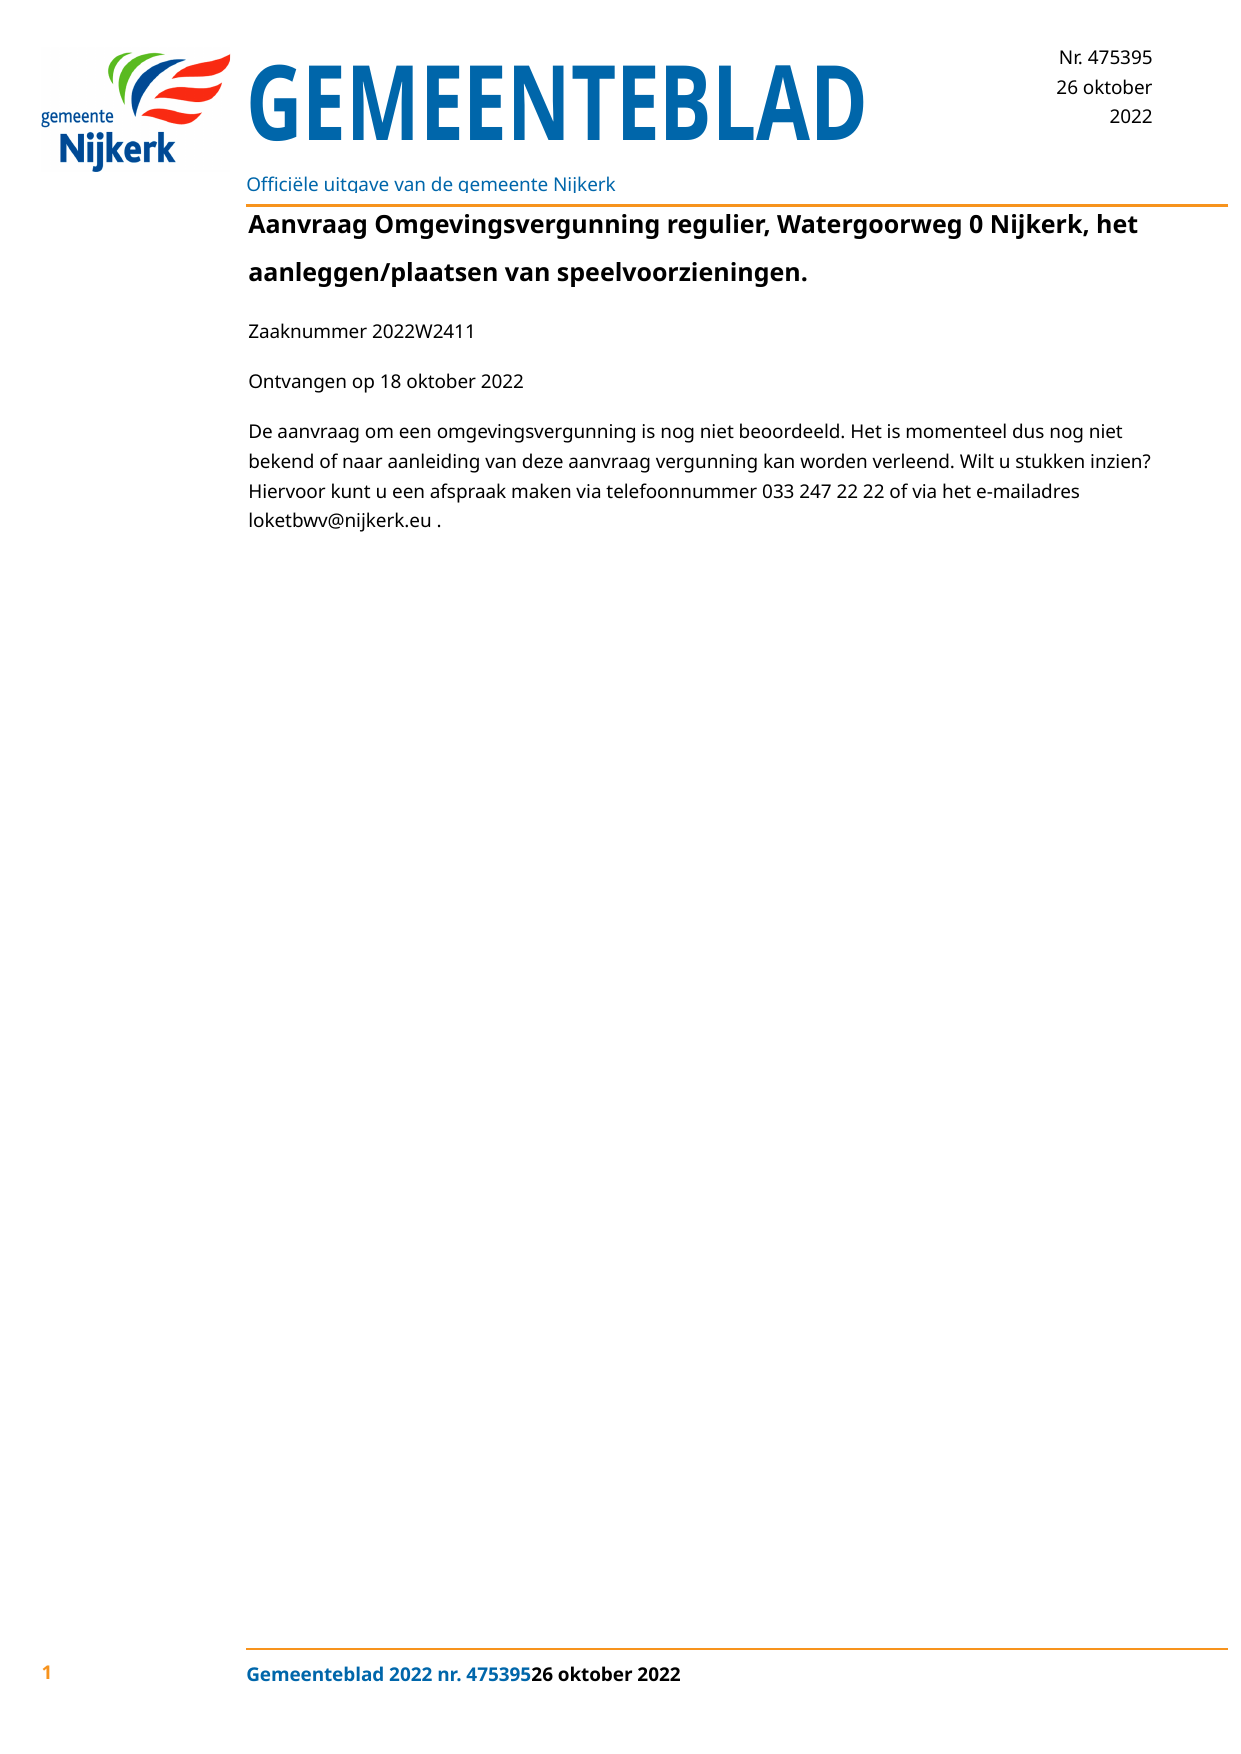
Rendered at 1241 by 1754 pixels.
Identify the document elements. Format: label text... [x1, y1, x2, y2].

picture [41, 47, 231, 172]
text Aanvraag Omgevingsvergunning regulier, Watergoorweg 0 Nijkerk, het aanleggen/plaatsen van speelvoorzieningen. [248, 207, 1152, 288]
text De aanvraag om een omgevingsvergunning is nog niet beoordeeld. Het is momenteel dus nog niet bekend of naar aanleiding van deze aanvraag vergunning kan worden verleend. Wilt u stukken inzien? Hiervoor kunt u een afspraak maken via telefoonnummer 033 247 22 22 of via het e-mailadres loketbwv@nijkerk.eu . [248, 419, 1152, 533]
text Zaaknummer 2022W2411 [248, 318, 1152, 344]
text Ontvangen op 18 oktober 2022 [248, 368, 1152, 394]
